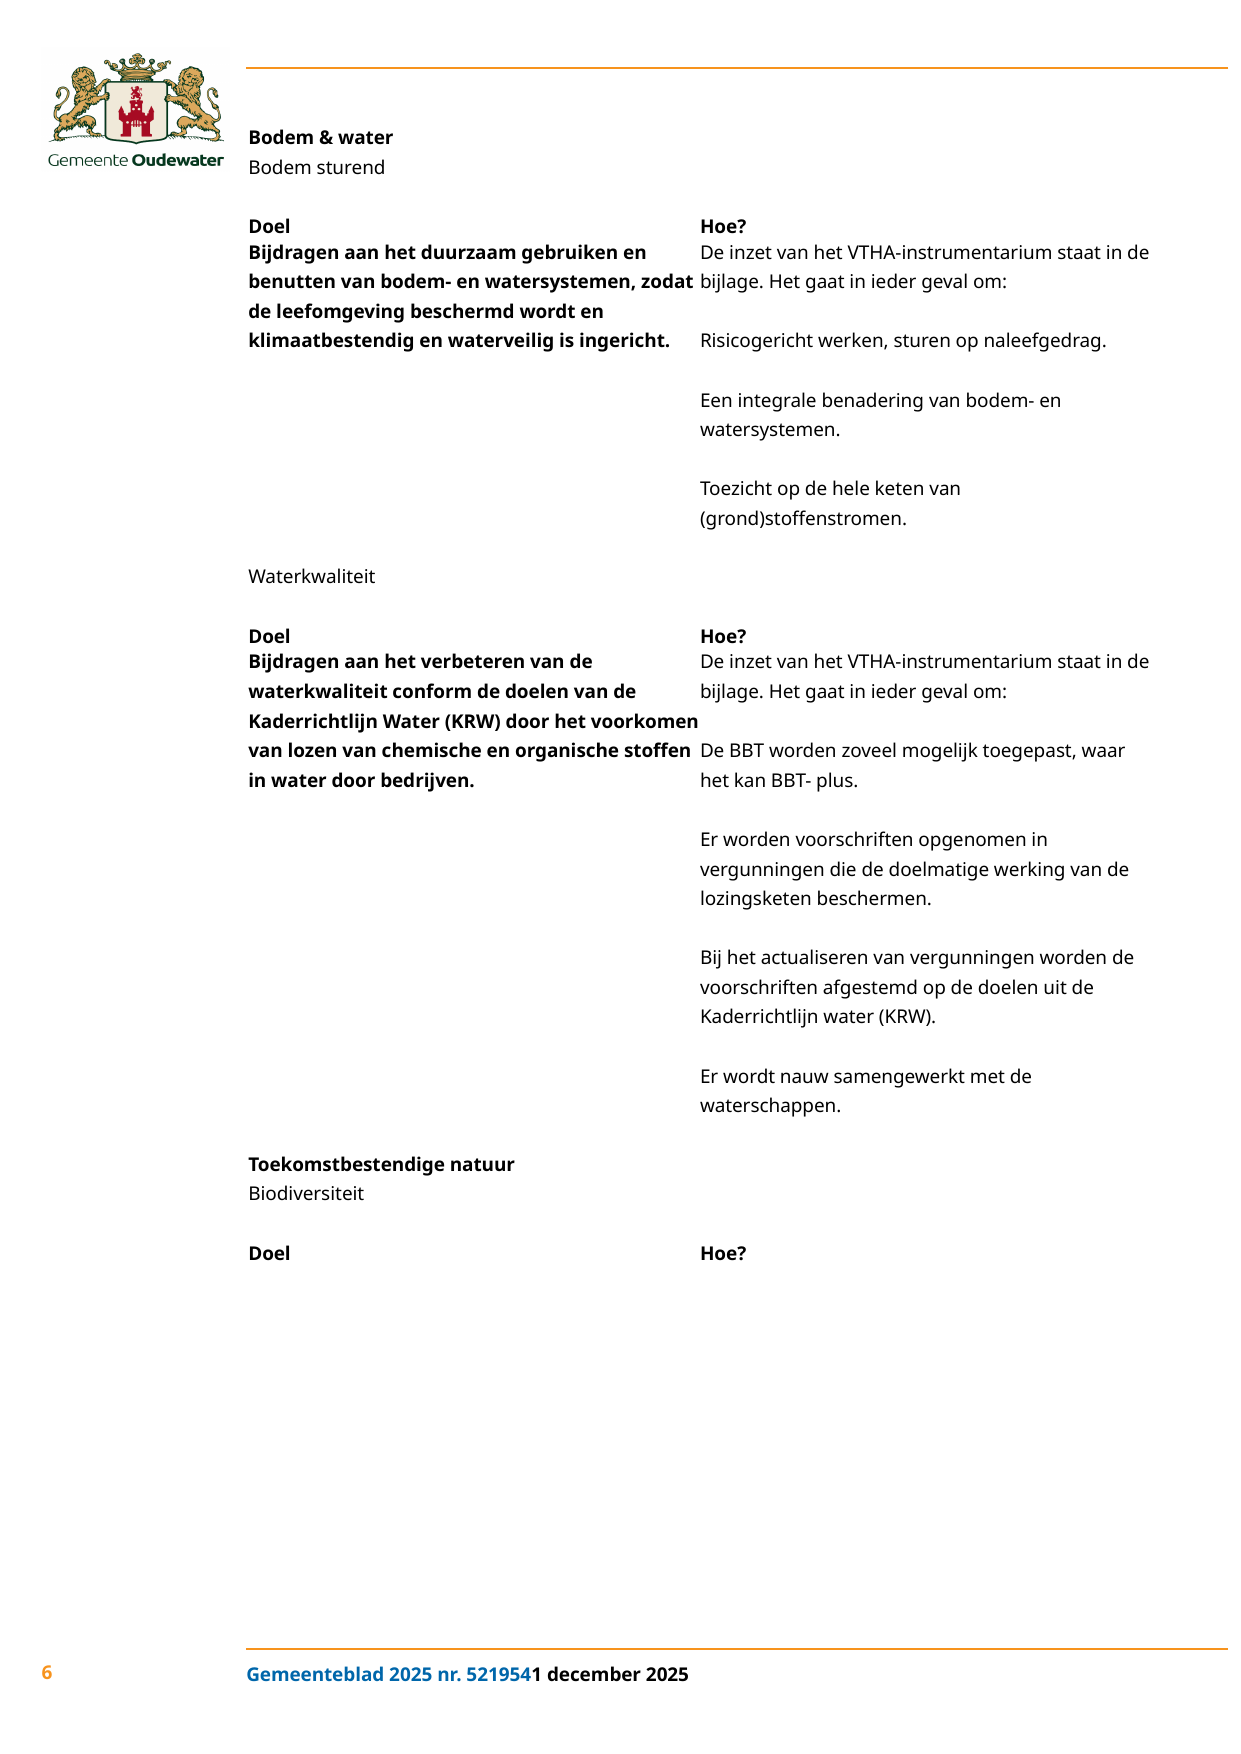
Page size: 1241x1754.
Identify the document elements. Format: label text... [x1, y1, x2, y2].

table_header Doel [248, 623, 700, 649]
table_cell Bijdragen aan het duurzaam gebruiken en benutten van bodem- en watersystemen, zodat de leefomgeving beschermd wordt en klimaatbestendig en waterveilig is ingericht. [248, 239, 700, 531]
table_header Doel [248, 1240, 700, 1266]
table_header Doel [248, 213, 700, 239]
table_header Hoe? [700, 1240, 1152, 1266]
text Bodem sturend [248, 154, 1152, 180]
table_cell Bijdragen aan het verbeteren van de waterkwaliteit conform de doelen van de Kaderrichtlijn Water (KRW) door het voorkomen van lozen van chemische en organische stoffen in water door bedrijven. [248, 649, 700, 1118]
picture [41, 47, 231, 172]
text Waterkwaliteit [248, 564, 1152, 589]
text Bodem & water [248, 124, 1152, 150]
table_header Hoe? [700, 623, 1152, 649]
table_cell De inzet van het VTHA-instrumentarium staat in de bijlage. Het gaat in ieder geval om: Risicogericht werken, sturen op naleefgedrag. Een integrale benadering van bodem- en watersystemen. Toezicht op de hele keten van (grond)stoffenstromen. [700, 239, 1152, 531]
table_header Hoe? [700, 213, 1152, 239]
text Toekomstbestendige natuur [248, 1151, 1152, 1177]
table_cell De inzet van het VTHA-instrumentarium staat in de bijlage. Het gaat in ieder geval om: De BBT worden zoveel mogelijk toegepast, waar het kan BBT- plus. Er worden voorschriften opgenomen in vergunningen die de doelmatige werking van de lozingsketen beschermen. Bij het actualiseren van vergunningen worden de voorschriften afgestemd op de doelen uit de Kaderrichtlijn water (KRW). Er wordt nauw samengewerkt met de waterschappen. [700, 649, 1152, 1118]
text Biodiversiteit [248, 1181, 1152, 1206]
